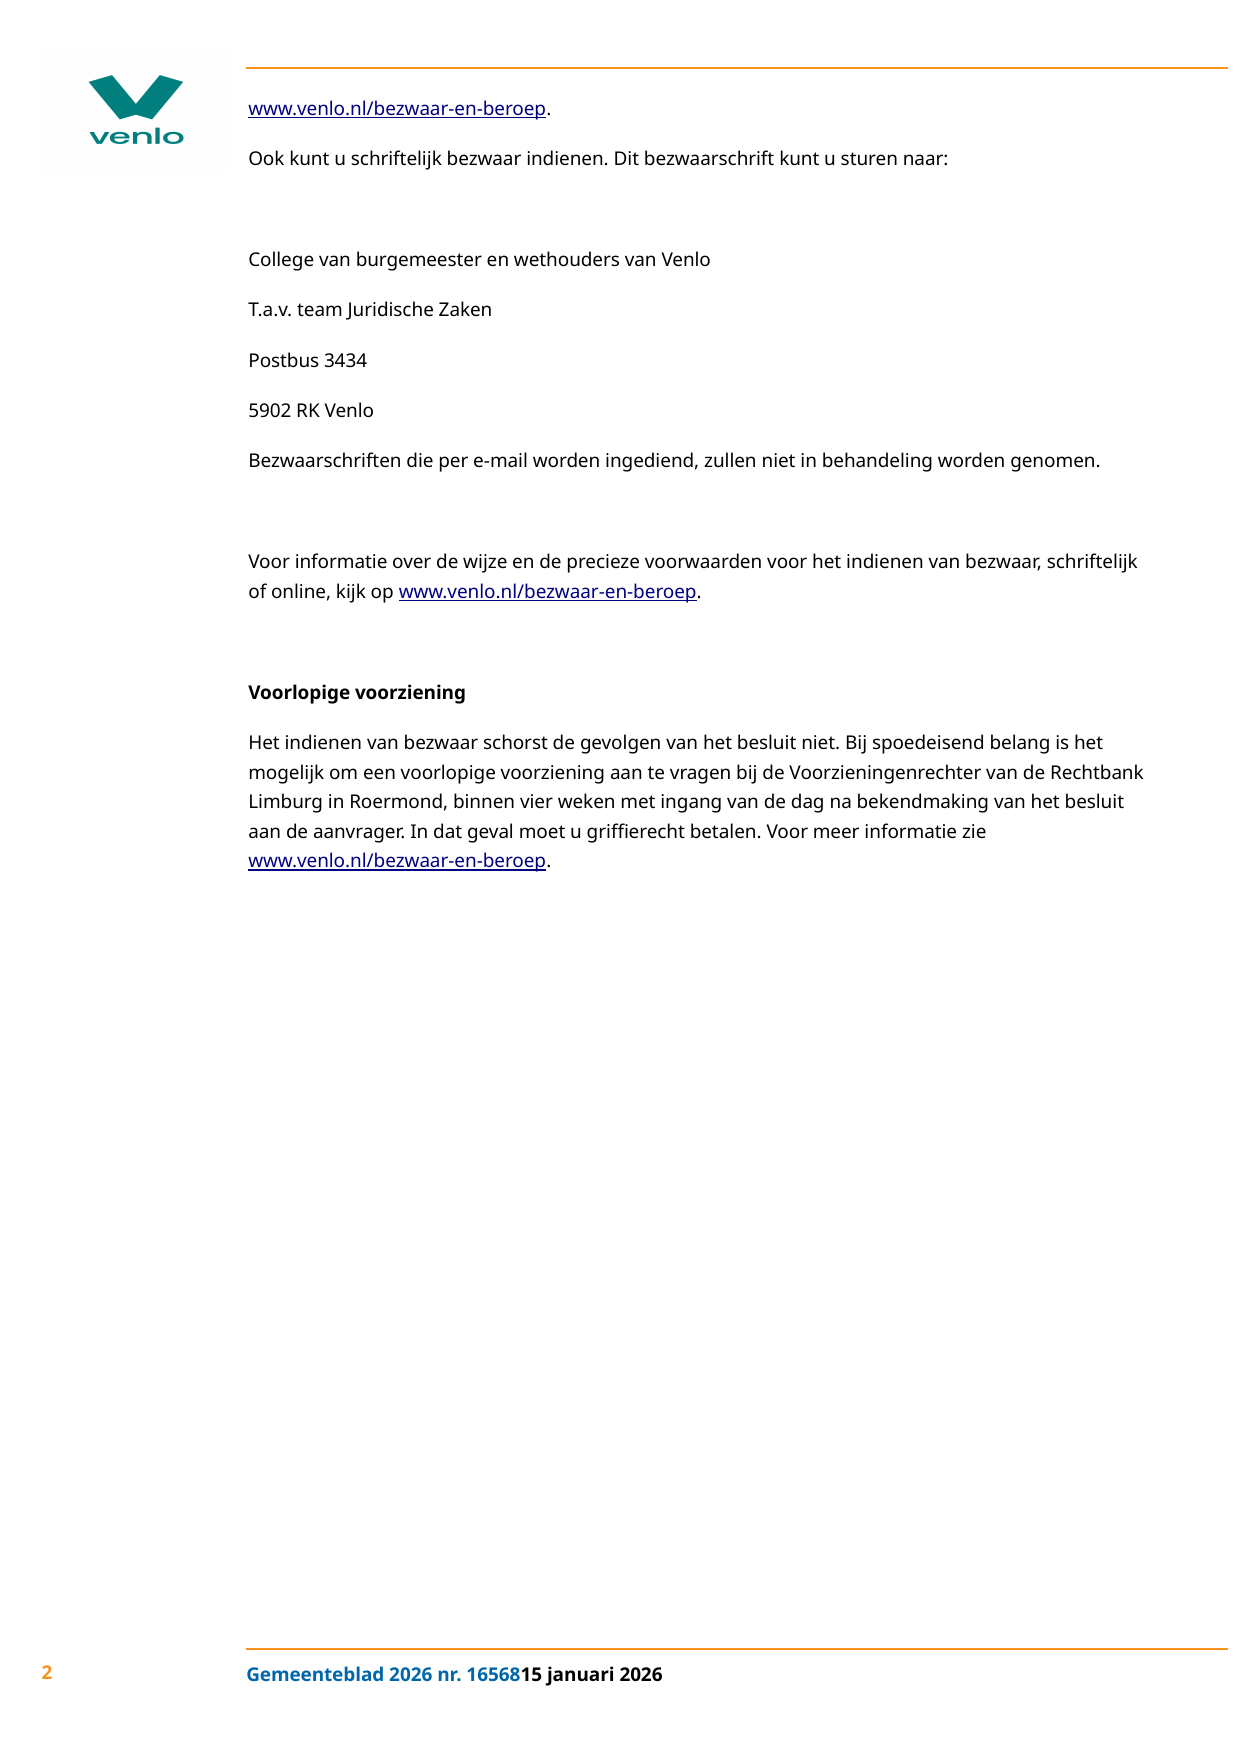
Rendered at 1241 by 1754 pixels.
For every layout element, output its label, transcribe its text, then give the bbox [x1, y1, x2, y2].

text Het indienen van bezwaar schorst de gevolgen van het besluit niet. Bij spoedeisend belang is het mogelijk om een voorlopige voorziening aan te vragen bij de Voorzieningenrechter van de Rechtbank Limburg in Roermond, binnen vier weken met ingang van de dag na bekendmaking van het besluit aan de aanvrager. In dat geval moet u griffierecht betalen. Voor meer informatie zie www.venlo.nl/bezwaar-en-beroep. [248, 729, 1152, 873]
text College van burgemeester en wethouders van Venlo [248, 246, 1152, 272]
text T.a.v. team Juridische Zaken [248, 296, 1152, 322]
text Voor informatie over de wijze en de precieze voorwaarden voor het indienen van bezwaar, schriftelijk of online, kijk op www.venlo.nl/bezwaar-en-beroep. [248, 548, 1152, 604]
text www.venlo.nl/bezwaar-en-beroep. [248, 95, 1152, 121]
text Ook kunt u schriftelijk bezwaar indienen. Dit bezwaarschrift kunt u sturen naar: [248, 145, 1152, 171]
text Voorlopige voorziening [248, 679, 1152, 705]
text Postbus 3434 [248, 347, 1152, 373]
text Bezwaarschriften die per e-mail worden ingediend, zullen niet in behandeling worden genomen. [248, 448, 1152, 473]
text 5902 RK Venlo [248, 397, 1152, 423]
picture [41, 47, 231, 172]
